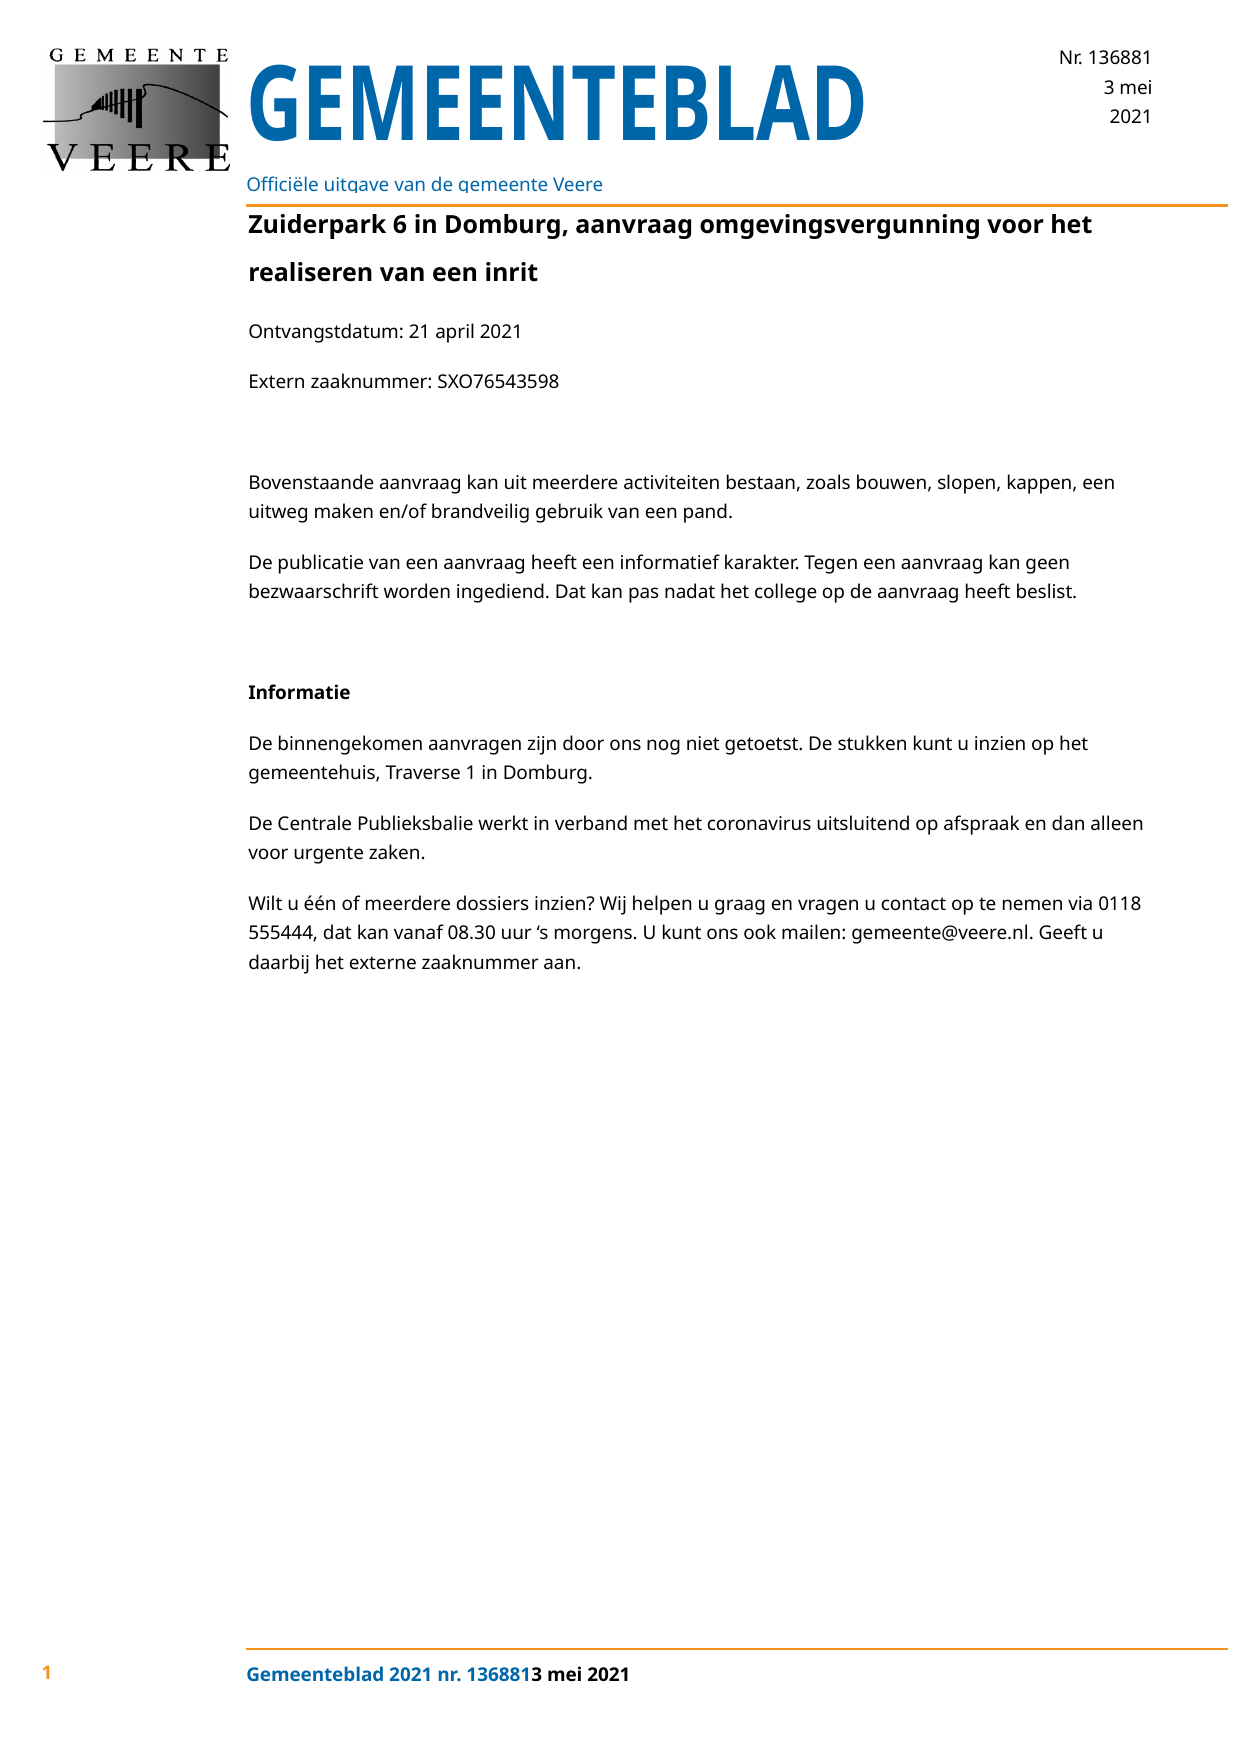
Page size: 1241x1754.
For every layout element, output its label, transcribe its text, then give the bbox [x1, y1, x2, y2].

text Extern zaaknummer: SXO76543598 [248, 368, 1152, 394]
text Ontvangstdatum: 21 april 2021 [248, 318, 1152, 344]
text Informatie [248, 679, 1152, 705]
text Wilt u één of meerdere dossiers inzien? Wij helpen u graag en vragen u contact op te nemen via 0118 555444, dat kan vanaf 08.30 uur ‘s morgens. U kunt ons ook mailen: gemeente@veere.nl. Geeft u daarbij het externe zaaknummer aan. [248, 890, 1152, 975]
text De publicatie van een aanvraag heeft een informatief karakter. Tegen een aanvraag kan geen bezwaarschrift worden ingediend. Dat kan pas nadat het college op de aanvraag heeft beslist. [248, 549, 1152, 604]
picture [41, 47, 231, 172]
text Zuiderpark 6 in Domburg, aanvraag omgevingsvergunning voor het realiseren van een inrit [248, 207, 1152, 288]
text De binnengekomen aanvragen zijn door ons nog niet getoetst. De stukken kunt u inzien op het gemeentehuis, Traverse 1 in Domburg. [248, 730, 1152, 785]
text De Centrale Publieksbalie werkt in verband met het coronavirus uitsluitend op afspraak en dan alleen voor urgente zaken. [248, 810, 1152, 865]
text Bovenstaande aanvraag kan uit meerdere activiteiten bestaan, zoals bouwen, slopen, kappen, een uitweg maken en/of brandveilig gebruik van een pand. [248, 469, 1152, 524]
